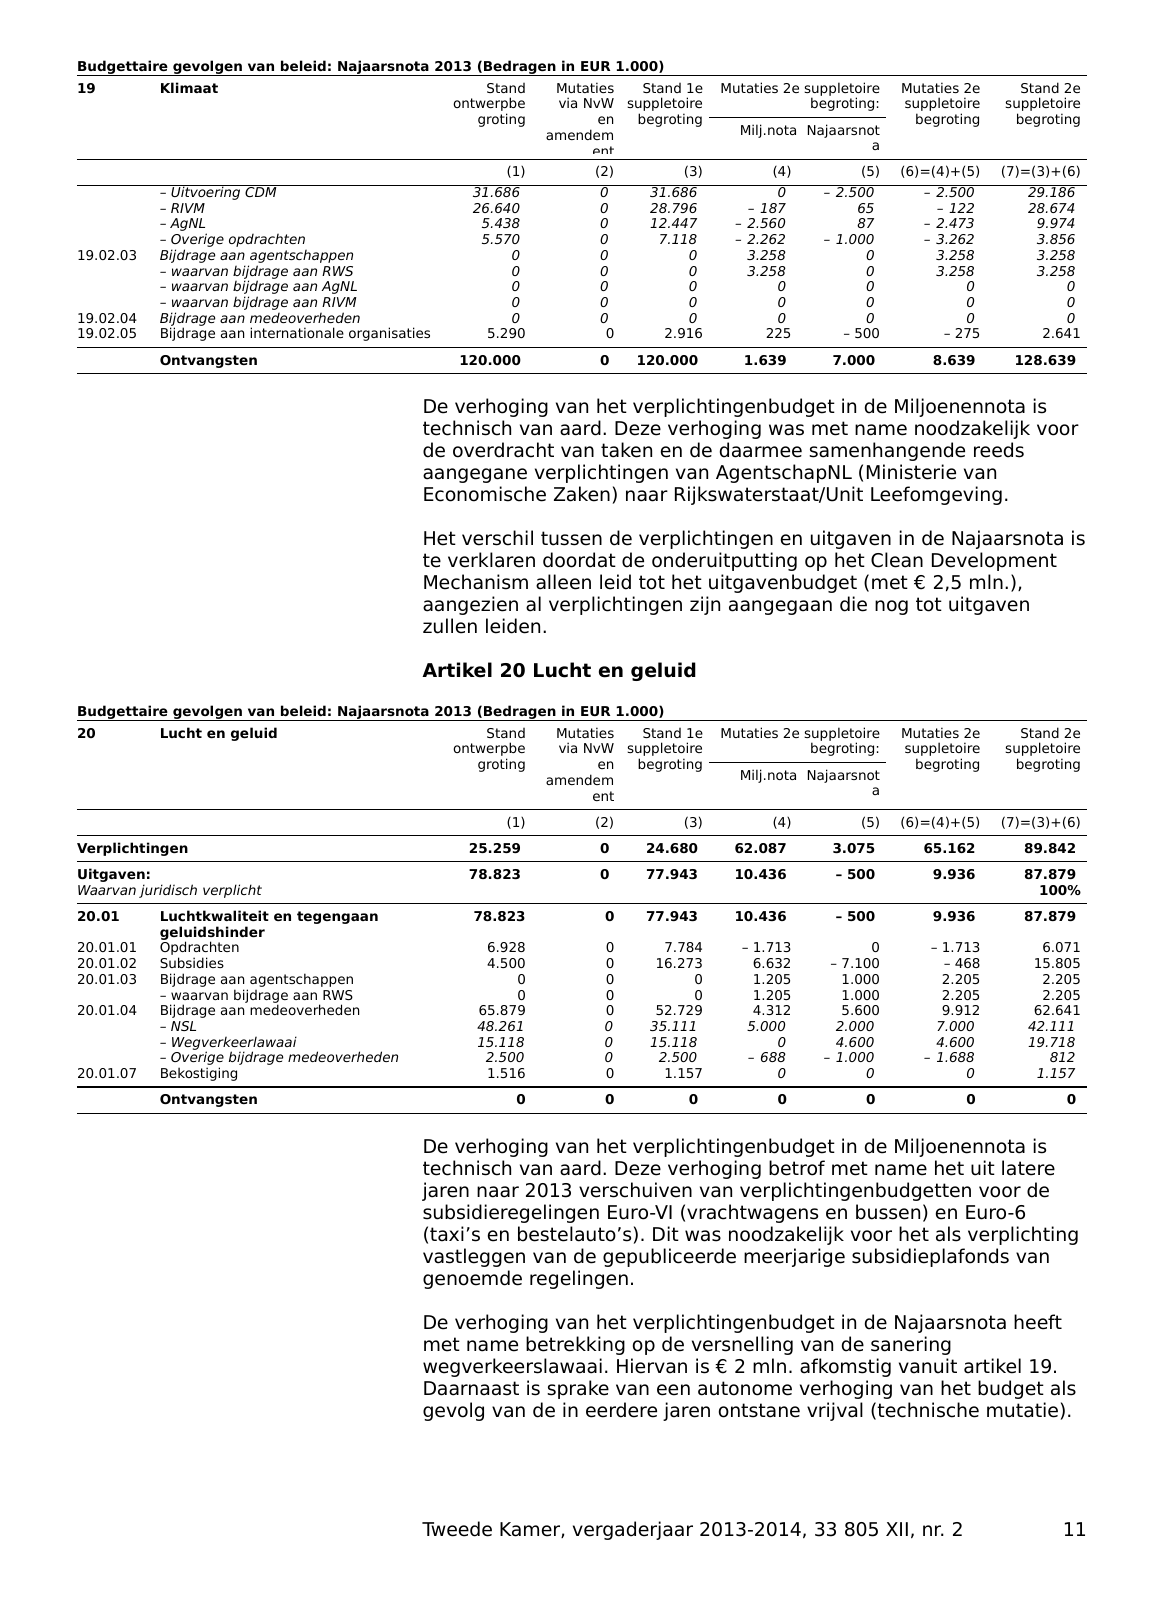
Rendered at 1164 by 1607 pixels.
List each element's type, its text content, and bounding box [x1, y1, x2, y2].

table_cell 0 [709, 311, 797, 326]
table_cell 128.639 [986, 348, 1087, 373]
table_cell Stand 2e suppletoire begroting [986, 76, 1087, 158]
table_cell Bijdrage aan agentschappen [154, 972, 443, 987]
table_cell 7.000 [886, 1019, 986, 1034]
table_cell – 500 [797, 862, 886, 883]
table_cell 2.916 [620, 326, 709, 347]
table_cell 0 [443, 1088, 531, 1113]
table_cell Stand 1e suppletoire begroting [620, 76, 709, 158]
table_cell – 500 [797, 904, 886, 940]
table_cell – 500 [797, 326, 886, 347]
table_cell 42.111 [986, 1019, 1087, 1034]
table_cell 31.686 [443, 186, 531, 200]
table_cell 0 [709, 1088, 797, 1113]
table_cell 1.205 [709, 972, 797, 987]
table_cell 3.258 [986, 248, 1087, 263]
table_cell – 122 [886, 200, 986, 216]
table_cell 20.01.01 [77, 940, 153, 956]
table_cell (4) [709, 160, 797, 185]
table_cell 77.943 [620, 904, 709, 940]
table_cell 0 [531, 216, 620, 232]
table_cell Mutaties 2e suppletoire begroting: [709, 721, 886, 762]
table_cell 9.936 [886, 904, 986, 940]
table_cell 0 [531, 1050, 620, 1066]
table_cell 0 [443, 972, 531, 987]
table_cell 2.000 [797, 1019, 886, 1034]
table_cell 0 [797, 279, 886, 295]
table_cell (3) [620, 810, 709, 835]
table_cell 2.205 [986, 972, 1087, 987]
table_cell 5.290 [443, 326, 531, 347]
table_cell 120.000 [620, 348, 709, 373]
table_cell 0 [531, 348, 620, 373]
table_cell 10.436 [709, 862, 797, 883]
table_cell 0 [886, 311, 986, 326]
table_cell 19.718 [986, 1035, 1087, 1050]
table_cell 0 [797, 263, 886, 279]
table_cell 19 [77, 76, 153, 158]
table_cell Stand ontwerpbegroting [443, 76, 531, 158]
table_cell 19.02.05 [77, 326, 153, 347]
table_cell 6.632 [709, 956, 797, 972]
table_cell – 1.000 [797, 1050, 886, 1066]
table_cell (2) [531, 810, 620, 835]
table_cell (6)=(4)+(5) [886, 810, 986, 835]
table_cell – waarvan bijdrage aan RIVM [154, 295, 443, 311]
table_cell [77, 1088, 153, 1113]
table_cell 77.943 [620, 862, 709, 883]
table_cell – 3.262 [886, 232, 986, 248]
table_cell Ontvangsten [154, 1088, 443, 1113]
table_cell 0 [709, 1066, 797, 1086]
table_cell 1.000 [797, 972, 886, 987]
table_cell 3.258 [986, 263, 1087, 279]
table_cell Bekostiging [154, 1066, 443, 1086]
table_cell Bijdrage aan medeoverheden [154, 311, 443, 326]
table_cell (4) [709, 810, 797, 835]
table_cell 1.516 [443, 1066, 531, 1086]
table_cell – AgNL [154, 216, 443, 232]
table_cell 3.075 [797, 836, 886, 861]
table_cell 2.500 [620, 1050, 709, 1066]
table_cell Stand 1e suppletoire begroting [620, 721, 709, 809]
table_cell 62.641 [986, 1003, 1087, 1019]
table_cell 4.500 [443, 956, 531, 972]
table_cell 100% [986, 883, 1087, 903]
table_cell 0 [531, 1019, 620, 1034]
table_cell – 1.713 [709, 940, 797, 956]
table_cell 0 [797, 1066, 886, 1086]
table_cell 0 [986, 295, 1087, 311]
table_cell Bijdrage aan internationale organisaties [154, 326, 443, 347]
table_cell 29.186 [986, 186, 1087, 200]
table_cell 0 [531, 904, 620, 940]
table_cell Waarvan juridisch verplicht [77, 883, 443, 903]
table_cell 8.639 [886, 348, 986, 373]
table_cell Mutaties 2e suppletoire begroting [886, 721, 986, 809]
table_cell Mutaties 2e suppletoire begroting [886, 76, 986, 158]
table_cell 35.111 [620, 1019, 709, 1034]
table_cell 120.000 [443, 348, 531, 373]
table_cell [154, 160, 443, 185]
table_cell [77, 988, 153, 1003]
table_cell 0 [531, 1035, 620, 1050]
table_cell – 1.000 [797, 232, 886, 248]
table_cell – Wegverkeerlawaai [154, 1035, 443, 1050]
table_cell 0 [620, 295, 709, 311]
table_cell – Overige opdrachten [154, 232, 443, 248]
table_cell 26.640 [443, 200, 531, 216]
table_cell Mutaties via NvW en amendement [531, 721, 620, 809]
table_cell 0 [986, 279, 1087, 295]
table_cell 4.600 [797, 1035, 886, 1050]
table_cell 0 [531, 956, 620, 972]
table_cell 20.01.02 [77, 956, 153, 972]
table_cell 3.258 [709, 248, 797, 263]
table_cell 1.000 [797, 988, 886, 1003]
table_cell 2.205 [886, 988, 986, 1003]
table_cell 5.600 [797, 1003, 886, 1019]
table_cell 3.856 [986, 232, 1087, 248]
table_cell [77, 232, 153, 248]
table_cell Ontvangsten [154, 348, 443, 373]
table_cell 0 [886, 1088, 986, 1113]
table_cell (1) [443, 810, 531, 835]
table_cell [77, 1019, 153, 1034]
table_cell – NSL [154, 1019, 443, 1034]
table_cell 65.162 [886, 836, 986, 861]
table_cell 1.157 [986, 1066, 1087, 1086]
table_cell [77, 810, 153, 835]
table_cell 20.01 [77, 904, 153, 940]
table_cell 225 [709, 326, 797, 347]
table_cell 3.258 [709, 263, 797, 279]
table_cell 15.118 [443, 1035, 531, 1050]
table_cell 812 [986, 1050, 1087, 1066]
table_cell – 187 [709, 200, 797, 216]
table_cell [154, 810, 443, 835]
table_cell 0 [531, 279, 620, 295]
table_cell Bijdrage aan medeoverheden [154, 1003, 443, 1019]
table_cell 87.879 [986, 862, 1087, 883]
table_cell [77, 216, 153, 232]
table_cell – Uitvoering CDM [154, 186, 443, 200]
table_cell 0 [531, 248, 620, 263]
table_cell 65 [797, 200, 886, 216]
table_cell 20.01.03 [77, 972, 153, 987]
table_cell 10.436 [709, 904, 797, 940]
table_cell – RIVM [154, 200, 443, 216]
text De verhoging van het verplichtingenbudget in de Miljoenennota is technisch van aard. Deze verhoging was met name noodzakelijk voor de overdracht van taken en de daarmee samenhangende reeds aangegane verplichtingen van AgentschapNL (Ministerie van Economische Zaken) naar Rijkswaterstaat/Unit Leefomgeving. [422, 396, 1087, 506]
table_cell – 2.500 [886, 186, 986, 200]
table_cell 0 [531, 200, 620, 216]
table_cell 0 [797, 295, 886, 311]
table_cell 0 [797, 940, 886, 956]
table_cell (5) [797, 160, 886, 185]
table_cell 0 [797, 248, 886, 263]
table_cell 0 [531, 1088, 620, 1113]
table_cell (5) [797, 810, 886, 835]
table_cell 0 [709, 295, 797, 311]
table_cell 0 [709, 279, 797, 295]
table_cell 4.600 [886, 1035, 986, 1050]
table_cell 89.842 [986, 836, 1087, 861]
table_cell 24.680 [620, 836, 709, 861]
table_cell 0 [886, 295, 986, 311]
subtitle Artikel 20 Lucht en geluid [422, 660, 1087, 682]
table_header Budgettaire gevolgen van beleid: Najaarsnota 2013 (Bedragen in EUR 1.000) [77, 59, 1087, 75]
table_cell [77, 348, 153, 373]
table_cell 0 [620, 311, 709, 326]
table_cell 28.796 [620, 200, 709, 216]
table_cell 0 [531, 186, 620, 200]
table_cell 0 [531, 862, 620, 883]
table_cell – 2.262 [709, 232, 797, 248]
table_cell 0 [797, 311, 886, 326]
table_cell 0 [531, 295, 620, 311]
table_cell [886, 883, 986, 903]
table_cell 0 [797, 1088, 886, 1113]
table_header Budgettaire gevolgen van beleid: Najaarsnota 2013 (Bedragen in EUR 1.000) [77, 704, 1087, 720]
table_cell 4.312 [709, 1003, 797, 1019]
table_cell 2.205 [986, 988, 1087, 1003]
table_cell 6.928 [443, 940, 531, 956]
table_cell Stand ontwerpbegroting [443, 721, 531, 809]
table_cell Najaarsnota [797, 118, 886, 158]
table_cell 19.02.04 [77, 311, 153, 326]
table_cell [797, 883, 886, 903]
table_cell 2.500 [443, 1050, 531, 1066]
table_cell Milj.nota [709, 118, 797, 158]
table_cell 0 [531, 940, 620, 956]
table_cell Uitgaven: [77, 862, 443, 883]
table_cell 0 [443, 263, 531, 279]
table_cell Bijdrage aan agentschappen [154, 248, 443, 263]
table_cell 5.438 [443, 216, 531, 232]
table_cell – waarvan bijdrage aan RWS [154, 988, 443, 1003]
table_cell 0 [620, 279, 709, 295]
table_cell 62.087 [709, 836, 797, 861]
table_cell 15.805 [986, 956, 1087, 972]
table_cell 0 [709, 1035, 797, 1050]
table_cell 87 [797, 216, 886, 232]
table_cell [77, 160, 153, 185]
table_cell 9.936 [886, 862, 986, 883]
table_cell 1.157 [620, 1066, 709, 1086]
table_cell 87.879 [986, 904, 1087, 940]
table_cell – 2.560 [709, 216, 797, 232]
table_cell 52.729 [620, 1003, 709, 1019]
table_cell [77, 295, 153, 311]
table_cell 0 [531, 1003, 620, 1019]
table_cell Stand 2e suppletoire begroting [986, 721, 1087, 809]
table_cell 0 [443, 248, 531, 263]
table_cell 1.205 [709, 988, 797, 1003]
table_cell [620, 883, 709, 903]
table_cell Opdrachten [154, 940, 443, 956]
table_cell – 1.688 [886, 1050, 986, 1066]
table_cell 7.118 [620, 232, 709, 248]
table_cell [77, 186, 153, 200]
table_cell 0 [531, 326, 620, 347]
table_cell [709, 883, 797, 903]
table_cell 0 [986, 1088, 1087, 1113]
table_cell 0 [531, 263, 620, 279]
table_cell 19.02.03 [77, 248, 153, 263]
table_cell 3.258 [886, 263, 986, 279]
table_cell (1) [443, 160, 531, 185]
table_cell 0 [531, 836, 620, 861]
table_cell 3.258 [886, 248, 986, 263]
table_cell 7.784 [620, 940, 709, 956]
table_cell 0 [443, 311, 531, 326]
table_cell 15.118 [620, 1035, 709, 1050]
table_cell 5.570 [443, 232, 531, 248]
table_cell – waarvan bijdrage aan RWS [154, 263, 443, 279]
text Het verschil tussen de verplichtingen en uitgaven in de Najaarsnota is te verklaren doordat de onderuitputting op het Clean Development Mechanism alleen leid tot het uitgavenbudget (met € 2,5 mln.), aangezien al verplichtingen zijn aangegaan die nog tot uitgaven zullen leiden. [422, 528, 1087, 638]
table_cell – 688 [709, 1050, 797, 1066]
table_cell 65.879 [443, 1003, 531, 1019]
table_cell 0 [986, 311, 1087, 326]
table_cell – 1.713 [886, 940, 986, 956]
table_cell (2) [531, 160, 620, 185]
table_cell – Overige bijdrage medeoverheden [154, 1050, 443, 1066]
table_cell [77, 1050, 153, 1066]
table_cell 20.01.04 [77, 1003, 153, 1019]
table_cell 5.000 [709, 1019, 797, 1034]
table_cell 0 [620, 1088, 709, 1113]
table_cell 16.273 [620, 956, 709, 972]
table_cell – 7.100 [797, 956, 886, 972]
table_cell 2.205 [886, 972, 986, 987]
table_cell 1.639 [709, 348, 797, 373]
table_cell 0 [443, 279, 531, 295]
table_cell 20 [77, 721, 153, 809]
table_cell [77, 1035, 153, 1050]
table_cell (6)=(4)+(5) [886, 160, 986, 185]
table_cell 48.261 [443, 1019, 531, 1034]
table_cell 12.447 [620, 216, 709, 232]
table_cell 0 [443, 988, 531, 1003]
table_cell 0 [620, 263, 709, 279]
table_cell – 2.473 [886, 216, 986, 232]
table_cell 0 [886, 279, 986, 295]
table_cell 0 [886, 1066, 986, 1086]
table_cell 6.071 [986, 940, 1087, 956]
table_cell [77, 263, 153, 279]
table_cell – 275 [886, 326, 986, 347]
table_cell 0 [531, 988, 620, 1003]
table_cell (3) [620, 160, 709, 185]
table_cell [531, 883, 620, 903]
table_cell Mutaties via NvW en amendement [531, 76, 620, 158]
table_cell 0 [709, 186, 797, 200]
table_cell 7.000 [797, 348, 886, 373]
table_cell 0 [620, 988, 709, 1003]
table_cell [443, 883, 531, 903]
table_cell Lucht en geluid [154, 721, 443, 809]
table_cell 2.641 [986, 326, 1087, 347]
table_cell – 2.500 [797, 186, 886, 200]
table_cell 9.974 [986, 216, 1087, 232]
table_cell 0 [531, 1066, 620, 1086]
table_cell Verplichtingen [77, 836, 443, 861]
text De verhoging van het verplichtingenbudget in de Miljoenennota is technisch van aard. Deze verhoging betrof met name het uit latere jaren naar 2013 verschuiven van verplichtingenbudgetten voor de subsidieregelingen Euro-VI (vrachtwagens en bussen) en Euro-6 (taxi’s en bestelauto’s). Dit was noodzakelijk voor het als verplichting vastleggen van de gepubliceerde meerjarige subsidieplafonds van genoemde regelingen. [422, 1136, 1087, 1290]
table_cell [77, 279, 153, 295]
table_cell 0 [531, 972, 620, 987]
table_cell 20.01.07 [77, 1066, 153, 1086]
table_cell Klimaat [154, 76, 443, 158]
table_cell 78.823 [443, 904, 531, 940]
text De verhoging van het verplichtingenbudget in de Najaarsnota heeft met name betrekking op de versnelling van de sanering wegverkeerslawaai. Hiervan is € 2 mln. afkomstig vanuit artikel 19. Daarnaast is sprake van een autonome verhoging van het budget als gevolg van de in eerdere jaren ontstane vrijval (technische mutatie). [422, 1312, 1087, 1422]
table_cell Luchtkwaliteit en tegengaan geluidshinder [154, 904, 443, 940]
table_cell 0 [620, 972, 709, 987]
table_cell – waarvan bijdrage aan AgNL [154, 279, 443, 295]
table_cell (7)=(3)+(6) [986, 810, 1087, 835]
table_cell Milj.nota [709, 763, 797, 809]
table_cell 0 [531, 232, 620, 248]
table_cell 31.686 [620, 186, 709, 200]
table_cell Najaarsnota [797, 763, 886, 809]
table_cell 0 [531, 311, 620, 326]
table_cell 25.259 [443, 836, 531, 861]
table_cell Subsidies [154, 956, 443, 972]
table_cell 28.674 [986, 200, 1087, 216]
table_cell [77, 200, 153, 216]
table_cell 9.912 [886, 1003, 986, 1019]
table_cell 0 [443, 295, 531, 311]
table_cell – 468 [886, 956, 986, 972]
table_cell Mutaties 2e suppletoire begroting: [709, 76, 886, 117]
table_cell 78.823 [443, 862, 531, 883]
table_cell 0 [620, 248, 709, 263]
table_cell (7)=(3)+(6) [986, 160, 1087, 185]
